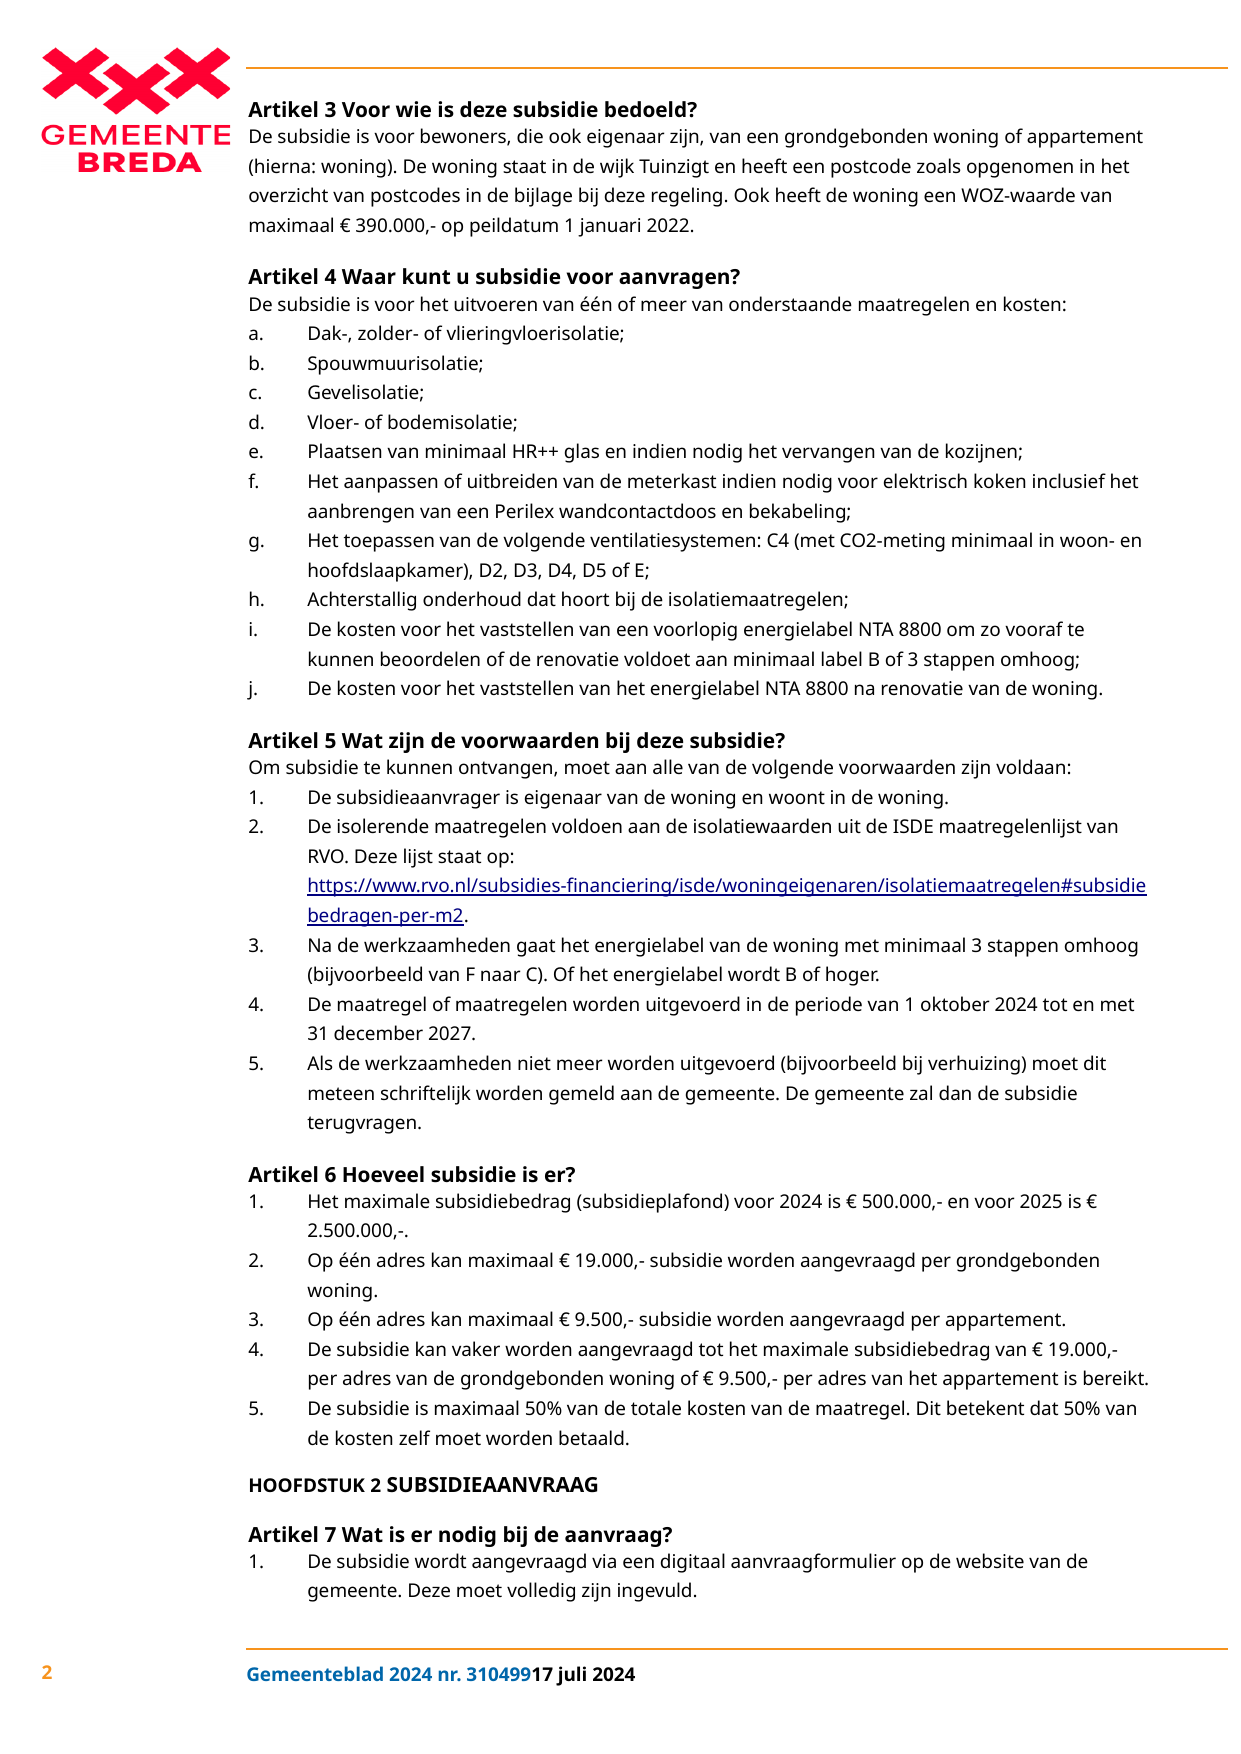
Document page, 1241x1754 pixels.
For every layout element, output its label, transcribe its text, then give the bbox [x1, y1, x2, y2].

list Achterstallig onderhoud dat hoort bij de isolatiemaatregelen; [248, 587, 1152, 612]
list De subsidie wordt aangevraagd via een digitaal aanvraagformulier op de website van de gemeente. Deze moet volledig zijn ingevuld. [248, 1548, 1152, 1603]
list Op één adres kan maximaal € 19.000,- subsidie worden aangevraagd per grondgebonden woning. [248, 1247, 1152, 1303]
list Plaatsen van minimaal HR++ glas en indien nodig het vervangen van de kozijnen; [248, 439, 1152, 464]
text HOOFDSTUK 2 SUBSIDIEAANVRAAG [248, 1470, 1152, 1499]
list De maatregel of maatregelen worden uitgevoerd in de periode van 1 oktober 2024 tot en met 31 december 2027. [248, 991, 1152, 1046]
list Dak-, zolder- of vlieringvloerisolatie; [248, 320, 1152, 346]
list De kosten voor het vaststellen van het energielabel NTA 8800 na renovatie van de woning. [248, 675, 1152, 701]
list Vloer- of bodemisolatie; [248, 409, 1152, 435]
text Artikel 7 Wat is er nodig bij de aanvraag? [248, 1520, 1152, 1548]
list De subsidieaanvrager is eigenaar van de woning en woont in de woning. [248, 784, 1152, 809]
list Het toepassen van de volgende ventilatiesystemen: C4 (met CO2-meting minimaal in woon- en hoofdslaapkamer), D2, D3, D4, D5 of E; [248, 527, 1152, 583]
text De subsidie is voor bewoners, die ook eigenaar zijn, van een grondgebonden woning of appartement (hierna: woning). De woning staat in de wijk Tuinzigt en heeft een postcode zoals opgenomen in het overzicht van postcodes in de bijlage bij deze regeling. Ook heeft de woning een WOZ-waarde van maximaal € 390.000,- op peildatum 1 januari 2022. [248, 123, 1152, 238]
text Artikel 6 Hoeveel subsidie is er? [248, 1160, 1152, 1188]
text Artikel 3 Voor wie is deze subsidie bedoeld? [248, 95, 1152, 123]
list Op één adres kan maximaal € 9.500,- subsidie worden aangevraagd per appartement. [248, 1306, 1152, 1332]
text Artikel 5 Wat zijn de voorwaarden bij deze subsidie? [248, 726, 1152, 754]
list Gevelisolatie; [248, 379, 1152, 405]
text Artikel 4 Waar kunt u subsidie voor aanvragen? [248, 262, 1152, 291]
list Het aanpassen of uitbreiden van de meterkast indien nodig voor elektrisch koken inclusief het aanbrengen van een Perilex wandcontactdoos en bekabeling; [248, 468, 1152, 524]
list Het maximale subsidiebedrag (subsidieplafond) voor 2024 is € 500.000,- en voor 2025 is € 2.500.000,-. [248, 1188, 1152, 1243]
list Als de werkzaamheden niet meer worden uitgevoerd (bijvoorbeeld bij verhuizing) moet dit meteen schriftelijk worden gemeld aan de gemeente. De gemeente zal dan de subsidie terugvragen. [248, 1050, 1152, 1135]
picture [41, 47, 231, 172]
list Na de werkzaamheden gaat het energielabel van de woning met minimaal 3 stappen omhoog (bijvoorbeeld van F naar C). Of het energielabel wordt B of hoger. [248, 932, 1152, 987]
text Om subsidie te kunnen ontvangen, moet aan alle van de volgende voorwaarden zijn voldaan: [248, 754, 1152, 780]
list De isolerende maatregelen voldoen aan de isolatiewaarden uit de ISDE maatregelenlijst van RVO. Deze lijst staat op: https://www.rvo.nl/subsidies-financiering/isde/woningeigenaren/isolatiemaatregelen#subsidiebedragen-per-m2. [248, 813, 1152, 928]
list De subsidie kan vaker worden aangevraagd tot het maximale subsidiebedrag van € 19.000,- per adres van de grondgebonden woning of € 9.500,- per adres van het appartement is bereikt. [248, 1336, 1152, 1391]
text De subsidie is voor het uitvoeren van één of meer van onderstaande maatregelen en kosten: [248, 291, 1152, 317]
list De kosten voor het vaststellen van een voorlopig energielabel NTA 8800 om zo vooraf te kunnen beoordelen of de renovatie voldoet aan minimaal label B of 3 stappen omhoog; [248, 616, 1152, 672]
list De subsidie is maximaal 50% van de totale kosten van de maatregel. Dit betekent dat 50% van de kosten zelf moet worden betaald. [248, 1395, 1152, 1451]
list Spouwmuurisolatie; [248, 350, 1152, 376]
